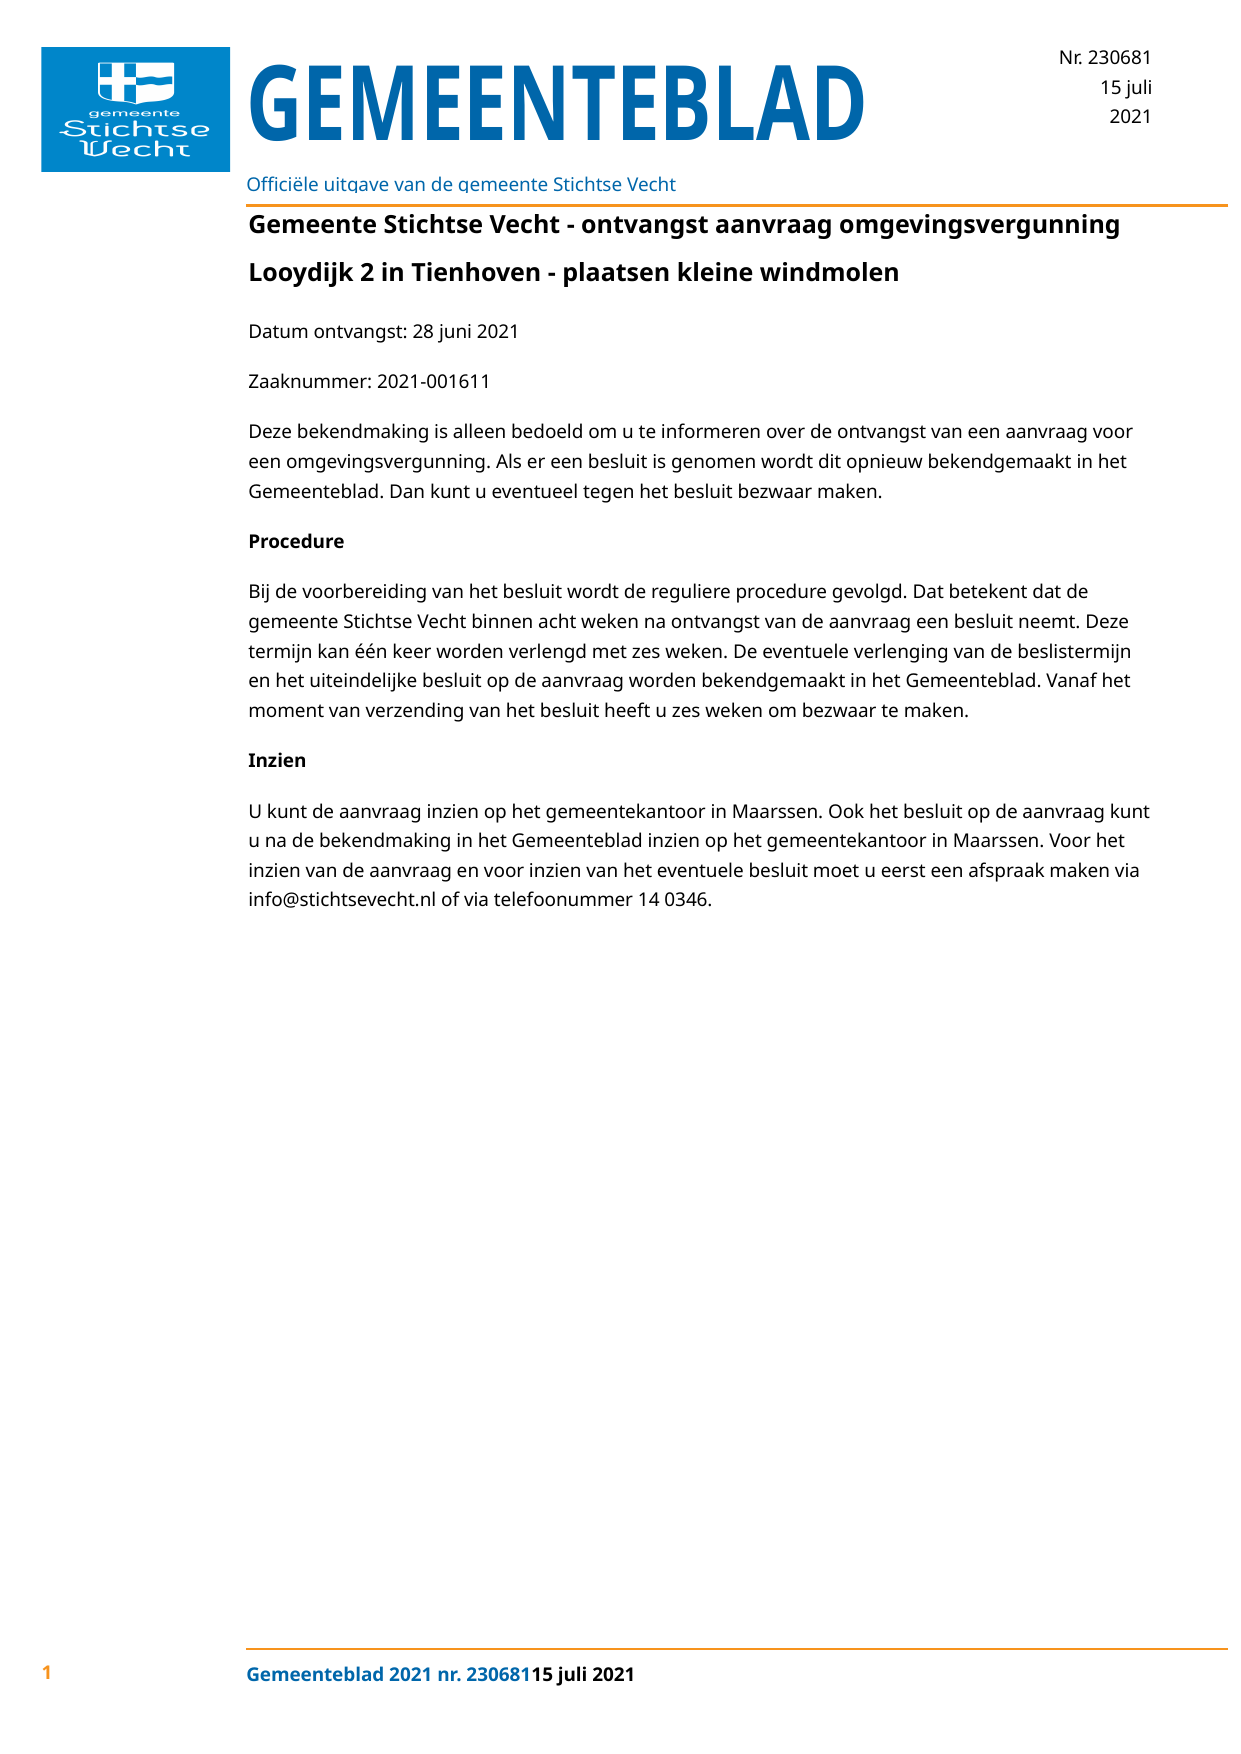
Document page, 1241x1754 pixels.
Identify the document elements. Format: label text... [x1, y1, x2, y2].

text Datum ontvangst: 28 juni 2021 [248, 318, 1152, 344]
text Procedure [248, 528, 1152, 554]
text Bij de voorbereiding van het besluit wordt de reguliere procedure gevolgd. Dat betekent dat de gemeente Stichtse Vecht binnen acht weken na ontvangst van de aanvraag een besluit neemt. Deze termijn kan één keer worden verlengd met zes weken. De eventuele verlenging van de beslistermijn en het uiteindelijke besluit op de aanvraag worden bekendgemaakt in het Gemeenteblad. Vanaf het moment van verzending van het besluit heeft u zes weken om bezwaar te maken. [248, 579, 1152, 723]
text Deze bekendmaking is alleen bedoeld om u te informeren over de ontvangst van een aanvraag voor een omgevingsvergunning. Als er een besluit is genomen wordt dit opnieuw bekendgemaakt in het Gemeenteblad. Dan kunt u eventueel tegen het besluit bezwaar maken. [248, 419, 1152, 504]
picture [137, 63, 174, 103]
text U kunt de aanvraag inzien op het gemeentekantoor in Maarssen. Ook het besluit op de aanvraag kunt u na de bekendmaking in het Gemeenteblad inzien op het gemeentekantoor in Maarssen. Voor het inzien van de aanvraag en voor inzien van het eventuele besluit moet u eerst een afspraak maken via info@stichtsevecht.nl of via telefoonummer 14 0346. [248, 798, 1152, 912]
text Inzien [248, 747, 1152, 773]
text Gemeente Stichtse Vecht - ontvangst aanvraag omgevingsvergunning Looydijk 2 in Tienhoven - plaatsen kleine windmolen [248, 207, 1152, 288]
picture [99, 63, 135, 101]
text Zaaknummer: 2021-001611 [248, 368, 1152, 394]
